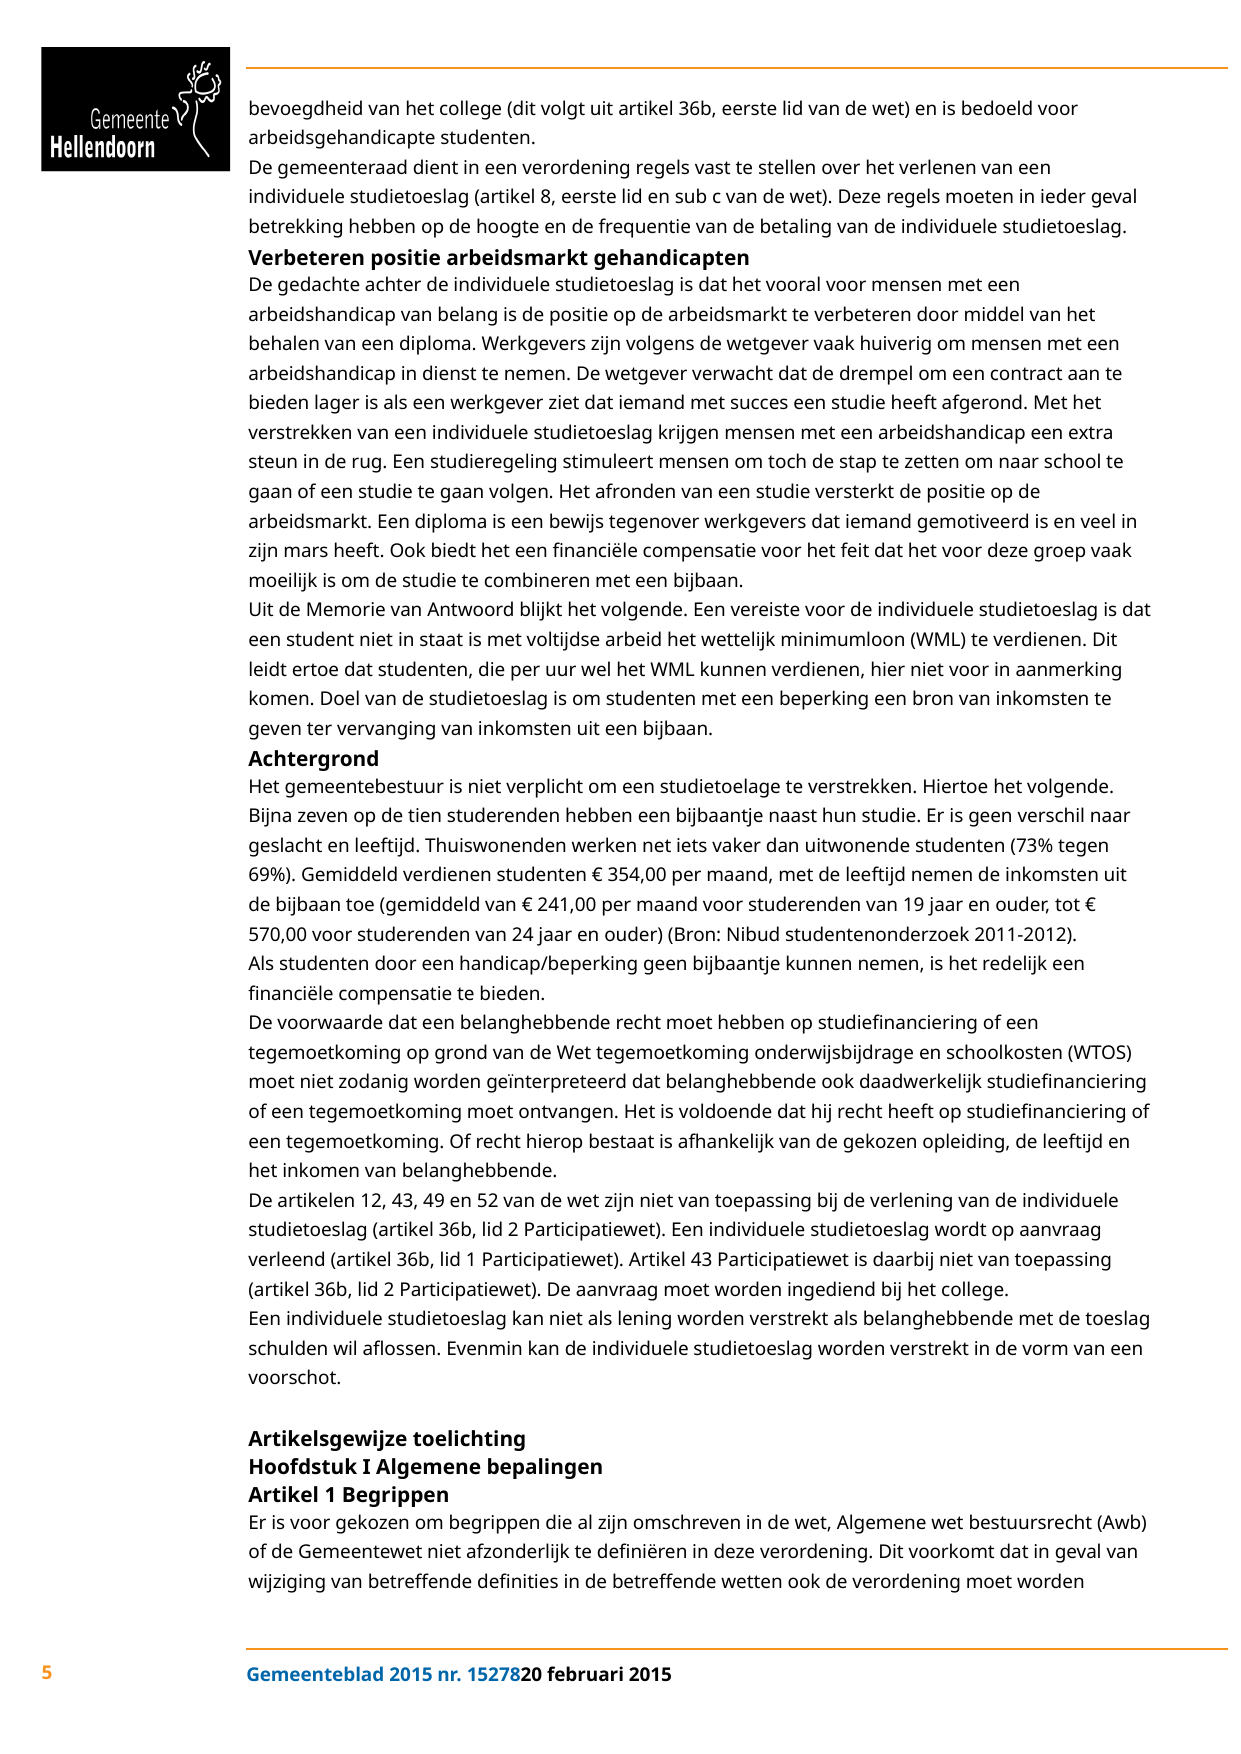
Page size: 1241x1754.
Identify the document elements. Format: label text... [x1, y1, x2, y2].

text De gedachte achter de individuele studietoeslag is dat het vooral voor mensen met een arbeidshandicap van belang is de positie op de arbeidsmarkt te verbeteren door middel van het behalen van een diploma. Werkgevers zijn volgens de wetgever vaak huiverig om mensen met een arbeidshandicap in dienst te nemen. De wetgever verwacht dat de drempel om een contract aan te bieden lager is als een werkgever ziet dat iemand met succes een studie heeft afgerond. Met het verstrekken van een individuele studietoeslag krijgen mensen met een arbeidshandicap een extra steun in de rug. Een studieregeling stimuleert mensen om toch de stap te zetten om naar school te gaan of een studie te gaan volgen. Het afronden van een studie versterkt de positie op de arbeidsmarkt. Een diploma is een bewijs tegenover werkgevers dat iemand gemotiveerd is en veel in zijn mars heeft. Ook biedt het een financiële compensatie voor het feit dat het voor deze groep vaak moeilijk is om de studie te combineren met een bijbaan. [248, 271, 1152, 593]
text Hoofdstuk I Algemene bepalingen [248, 1452, 1152, 1481]
text Uit de Memorie van Antwoord blijkt het volgende. Een vereiste voor de individuele studietoeslag is dat een student niet in staat is met voltijdse arbeid het wettelijk minimumloon (WML) te verdienen. Dit leidt ertoe dat studenten, die per uur wel het WML kunnen verdienen, hier niet voor in aanmerking komen. Doel van de studietoeslag is om studenten met een beperking een bron van inkomsten te geven ter vervanging van inkomsten uit een bijbaan. [248, 597, 1152, 741]
text Het gemeentebestuur is niet verplicht om een studietoelage te verstrekken. Hiertoe het volgende. Bijna zeven op de tien studerenden hebben een bijbaantje naast hun studie. Er is geen verschil naar geslacht en leeftijd. Thuiswonenden werken net iets vaker dan uitwonende studenten (73% tegen 69%). Gemiddeld verdienen studenten € 354,00 per maand, met de leeftijd nemen de inkomsten uit de bijbaan toe (gemiddeld van € 241,00 per maand voor studerenden van 19 jaar en ouder, tot € 570,00 voor studerenden van 24 jaar en ouder) (Bron: Nibud studentenonderzoek 2011-2012). [248, 773, 1152, 947]
text Achtergrond [248, 744, 1152, 773]
text Een individuele studietoeslag kan niet als lening worden verstrekt als belanghebbende met de toeslag schulden wil aflossen. Evenmin kan de individuele studietoeslag worden verstrekt in de vorm van een voorschot. [248, 1305, 1152, 1390]
text De artikelen 12, 43, 49 en 52 van de wet zijn niet van toepassing bij de verlening van de individuele studietoeslag (artikel 36b, lid 2 Participatiewet). Een individuele studietoeslag wordt op aanvraag verleend (artikel 36b, lid 1 Participatiewet). Artikel 43 Participatiewet is daarbij niet van toepassing (artikel 36b, lid 2 Participatiewet). De aanvraag moet worden ingediend bij het college. [248, 1187, 1152, 1302]
text Verbeteren positie arbeidsmarkt gehandicapten [248, 243, 1152, 271]
picture [41, 47, 231, 172]
text Als studenten door een handicap/beperking geen bijbaantje kunnen nemen, is het redelijk een financiële compensatie te bieden. [248, 950, 1152, 1006]
text Er is voor gekozen om begrippen die al zijn omschreven in de wet, Algemene wet bestuursrecht (Awb) of de Gemeentewet niet afzonderlijk te definiëren in deze verordening. Dit voorkomt dat in geval van wijziging van betreffende definities in de betreffende wetten ook de verordening moet worden [248, 1509, 1152, 1594]
text De gemeenteraad dient in een verordening regels vast te stellen over het verlenen van een individuele studietoeslag (artikel 8, eerste lid en sub c van de wet). Deze regels moeten in ieder geval betrekking hebben op de hoogte en de frequentie van de betaling van de individuele studietoeslag. [248, 154, 1152, 239]
text Artikelsgewijze toelichting [248, 1424, 1152, 1452]
text De voorwaarde dat een belanghebbende recht moet hebben op studiefinanciering of een tegemoetkoming op grond van de Wet tegemoetkoming onderwijsbijdrage en schoolkosten (WTOS) moet niet zodanig worden geïnterpreteerd dat belanghebbende ook daadwerkelijk studiefinanciering of een tegemoetkoming moet ontvangen. Het is voldoende dat hij recht heeft op studiefinanciering of een tegemoetkoming. Of recht hierop bestaat is afhankelijk van de gekozen opleiding, de leeftijd en het inkomen van belanghebbende. [248, 1009, 1152, 1183]
text bevoegdheid van het college (dit volgt uit artikel 36b, eerste lid van de wet) en is bedoeld voor arbeidsgehandicapte studenten. [248, 95, 1152, 150]
text Artikel 1 Begrippen [248, 1481, 1152, 1509]
